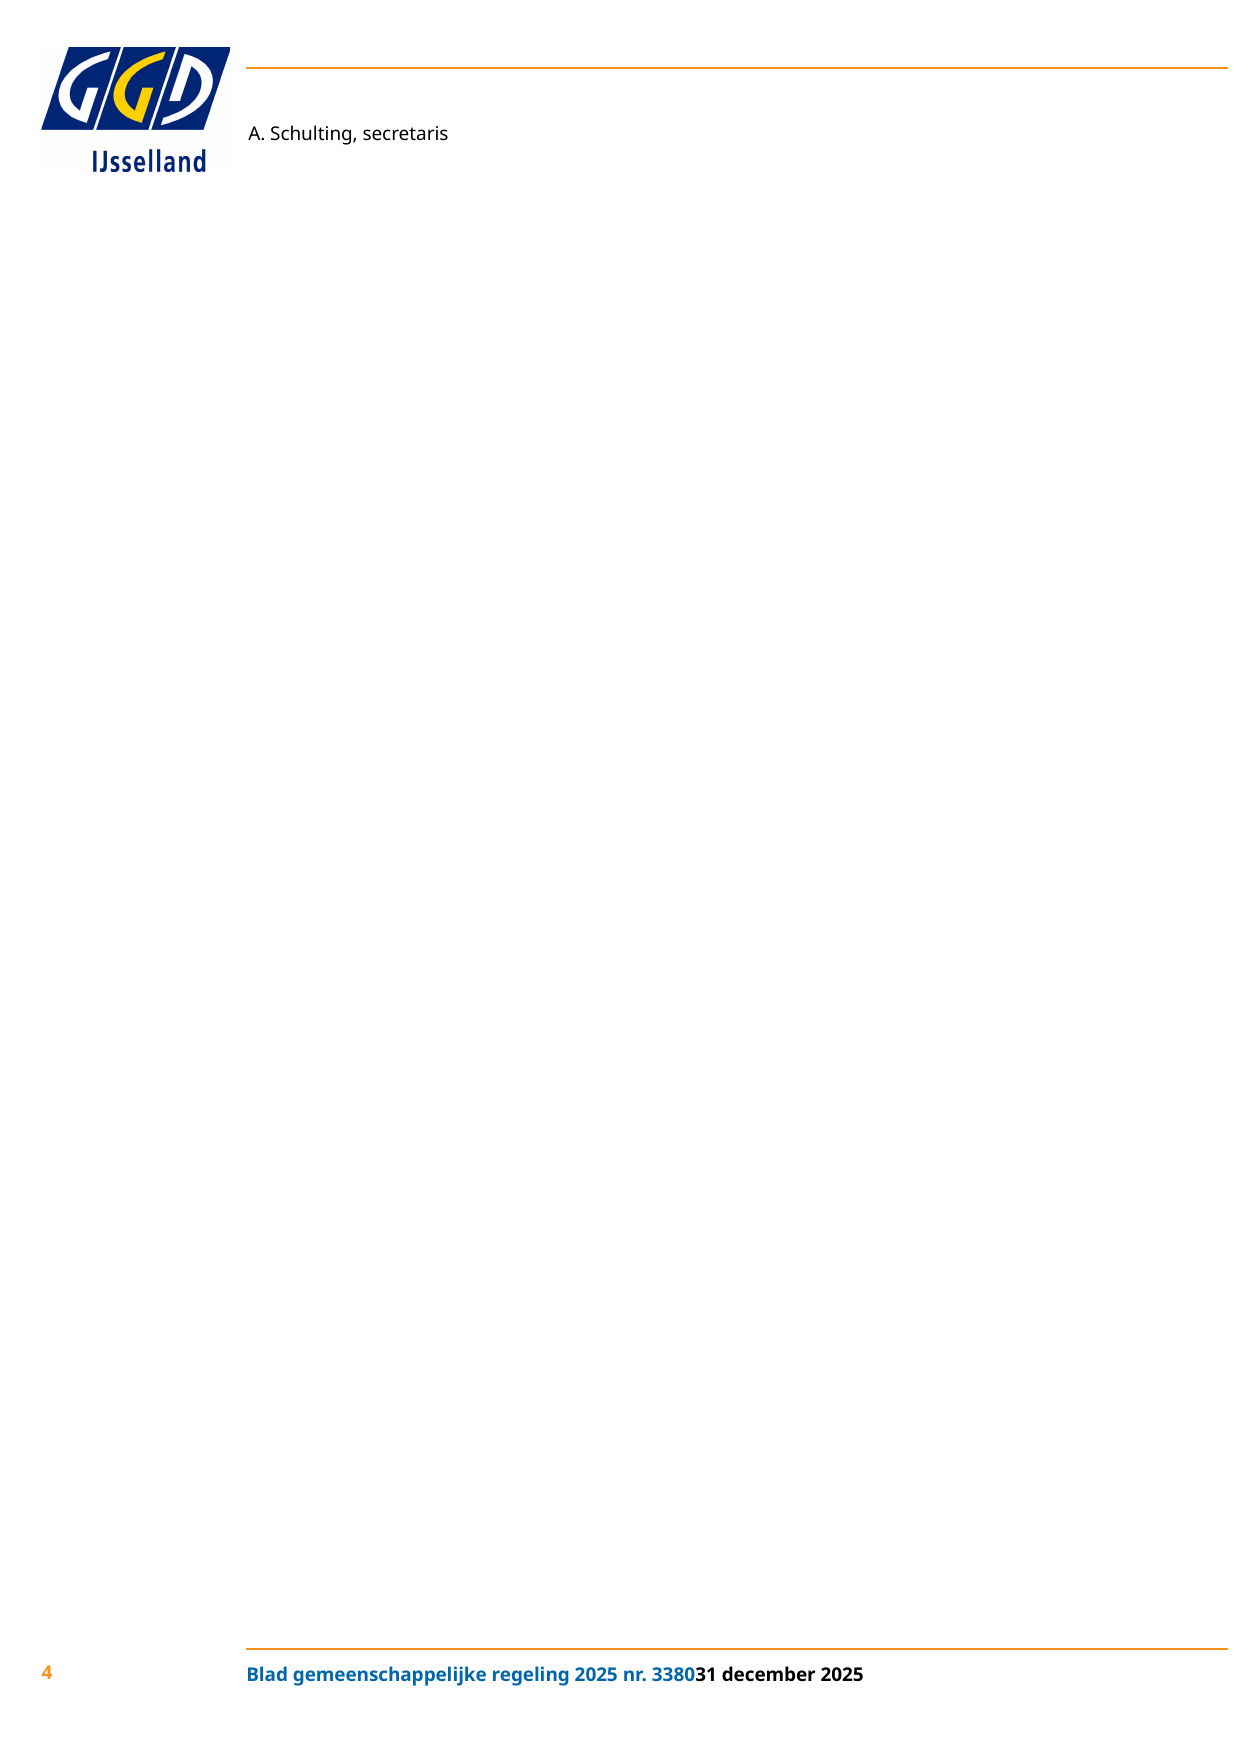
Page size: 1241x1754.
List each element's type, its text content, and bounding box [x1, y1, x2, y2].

text A. Schulting, secretaris [248, 121, 1152, 146]
picture [41, 47, 231, 172]
